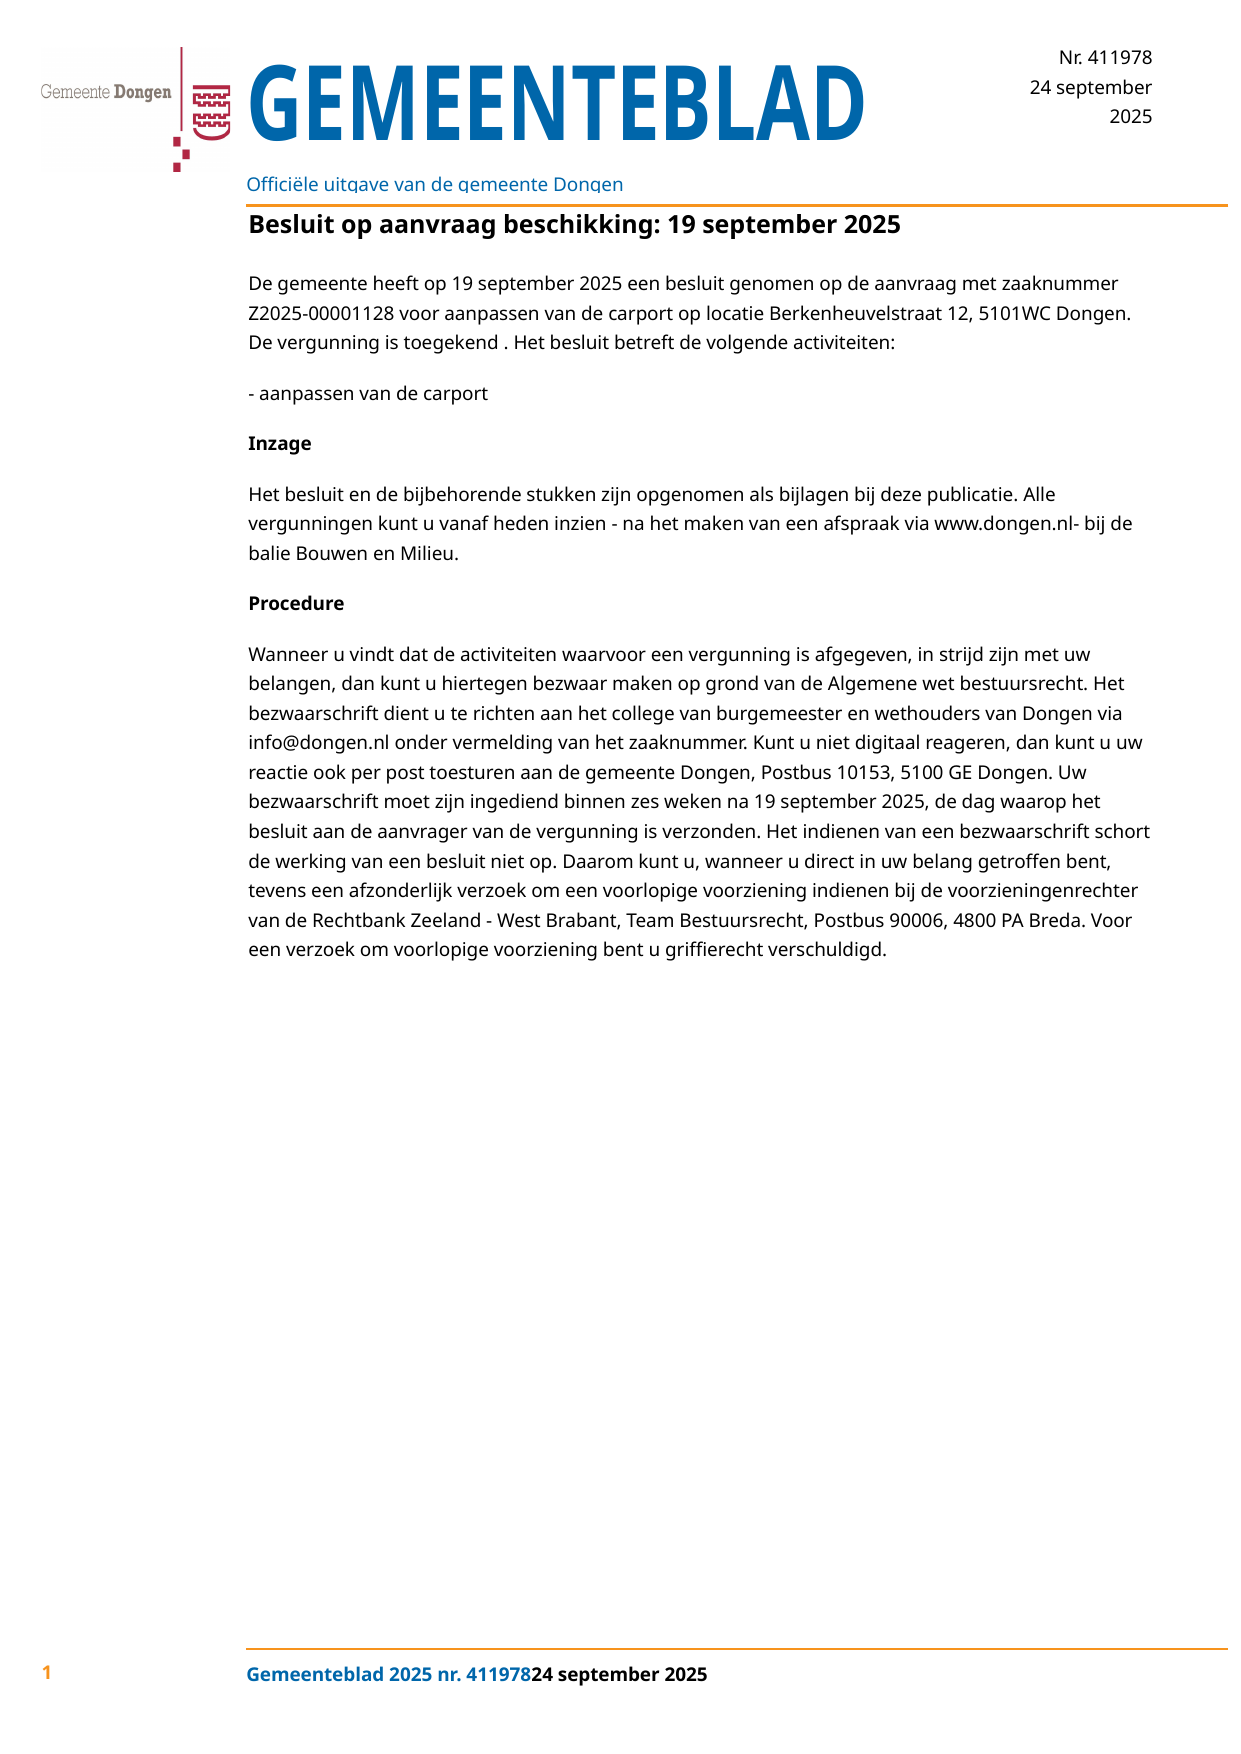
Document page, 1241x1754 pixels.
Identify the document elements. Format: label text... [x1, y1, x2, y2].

text Wanneer u vindt dat de activiteiten waarvoor een vergunning is afgegeven, in strijd zijn met uw belangen, dan kunt u hiertegen bezwaar maken op grond van de Algemene wet bestuursrecht. Het bezwaarschrift dient u te richten aan het college van burgemeester en wethouders van Dongen via info@dongen.nl onder vermelding van het zaaknummer. Kunt u niet digitaal reageren, dan kunt u uw reactie ook per post toesturen aan de gemeente Dongen, Postbus 10153, 5100 GE Dongen. Uw bezwaarschrift moet zijn ingediend binnen zes weken na 19 september 2025, de dag waarop het besluit aan de aanvrager van de vergunning is verzonden. Het indienen van een bezwaarschrift schort de werking van een besluit niet op. Daarom kunt u, wanneer u direct in uw belang getroffen bent, tevens een afzonderlijk verzoek om een voorlopige voorziening indienen bij de voorzieningenrechter van de Rechtbank Zeeland - West Brabant, Team Bestuursrecht, Postbus 90006, 4800 PA Breda. Voor een verzoek om voorlopige voorziening bent u griffierecht verschuldigd. [248, 641, 1152, 962]
text Inzage [248, 430, 1152, 456]
text - aanpassen van de carport [248, 380, 1152, 406]
text Procedure [248, 590, 1152, 616]
text Het besluit en de bijbehorende stukken zijn opgenomen als bijlagen bij deze publicatie. Alle vergunningen kunt u vanaf heden inzien - na het maken van een afspraak via www.dongen.nl- bij de balie Bouwen en Milieu. [248, 481, 1152, 566]
text De gemeente heeft op 19 september 2025 een besluit genomen op de aanvraag met zaaknummer Z2025-00001128 voor aanpassen van de carport op locatie Berkenheuvelstraat 12, 5101WC Dongen. De vergunning is toegekend . Het besluit betreft de volgende activiteiten: [248, 270, 1152, 355]
text Besluit op aanvraag beschikking: 19 september 2025 [248, 207, 1152, 241]
picture [41, 47, 231, 172]
